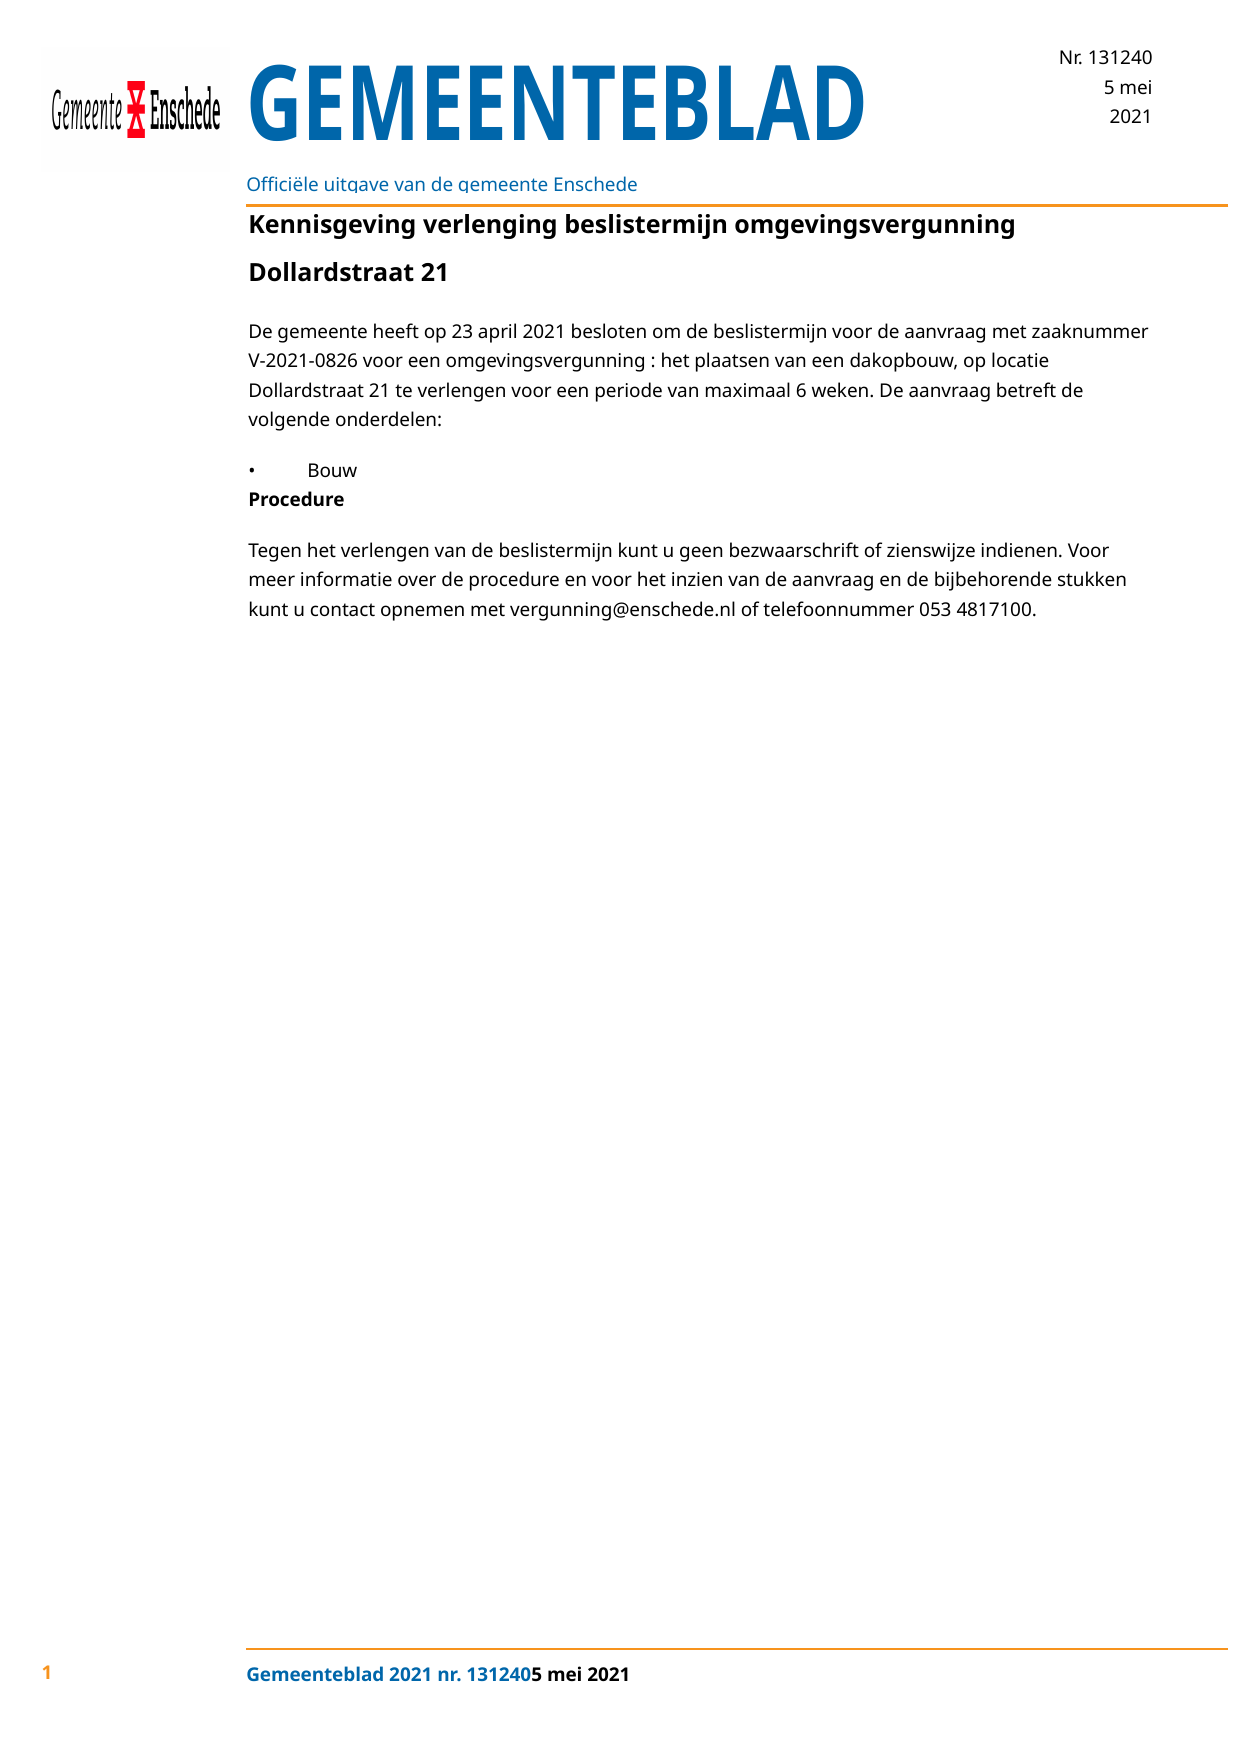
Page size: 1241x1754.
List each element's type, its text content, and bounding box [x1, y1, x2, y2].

text De gemeente heeft op 23 april 2021 besloten om de beslistermijn voor de aanvraag met zaaknummer V-2021-0826 voor een omgevingsvergunning : het plaatsen van een dakopbouw, op locatie Dollardstraat 21 te verlengen voor een periode van maximaal 6 weken. De aanvraag betreft de volgende onderdelen: [248, 318, 1152, 432]
picture [41, 47, 231, 172]
text Kennisgeving verlenging beslistermijn omgevingsvergunning Dollardstraat 21 [248, 207, 1152, 288]
text Tegen het verlengen van de beslistermijn kunt u geen bezwaarschrift of zienswijze indienen. Voor meer informatie over de procedure en voor het inzien van de aanvraag en de bijbehorende stukken kunt u contact opnemen met vergunning@enschede.nl of telefoonnummer 053 4817100. [248, 537, 1152, 622]
list Bouw [248, 457, 1152, 483]
text Procedure [248, 487, 1152, 512]
